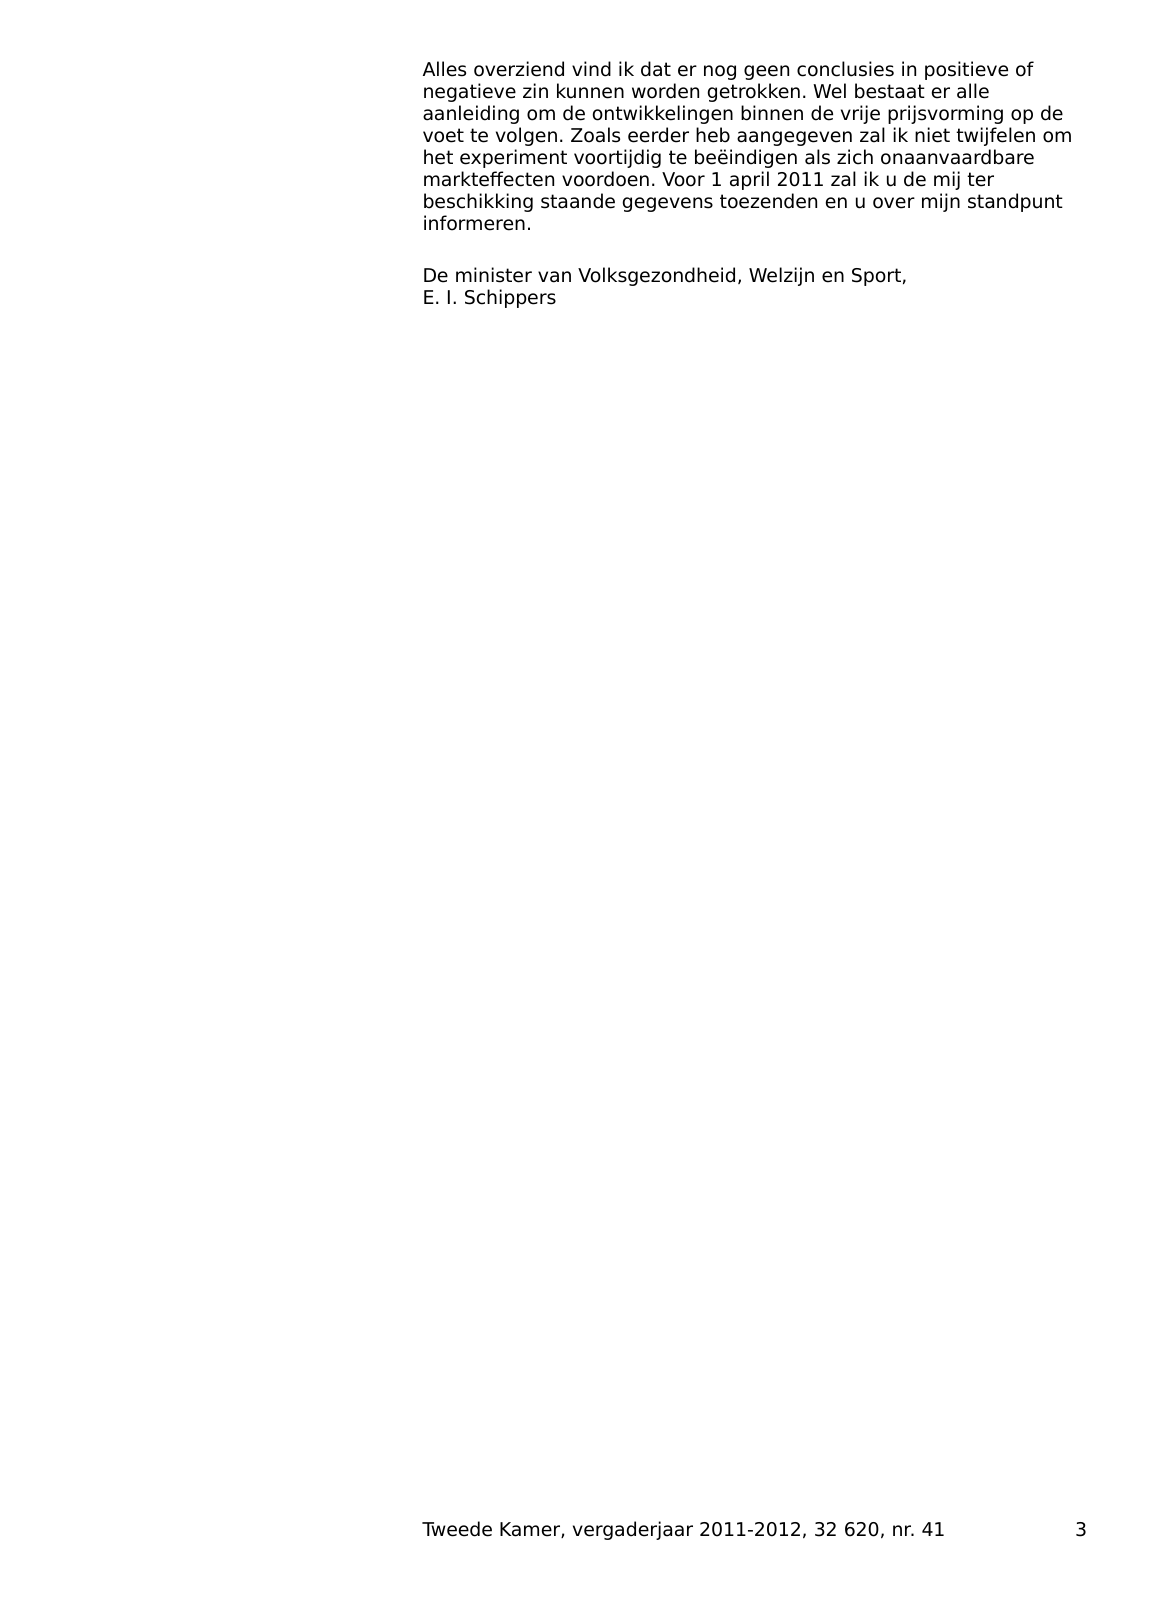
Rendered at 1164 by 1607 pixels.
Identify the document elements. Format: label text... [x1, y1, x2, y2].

text De minister van Volksgezondheid, Welzijn en Sport, E. I. Schippers [422, 265, 1087, 309]
text Alles overziend vind ik dat er nog geen conclusies in positieve of negatieve zin kunnen worden getrokken. Wel bestaat er alle aanleiding om de ontwikkelingen binnen de vrije prijsvorming op de voet te volgen. Zoals eerder heb aangegeven zal ik niet twijfelen om het experiment voortijdig te beëindigen als zich onaanvaardbare markteffecten voordoen. Voor 1 april 2011 zal ik u de mij ter beschikking staande gegevens toezenden en u over mijn standpunt informeren. [422, 59, 1087, 235]
